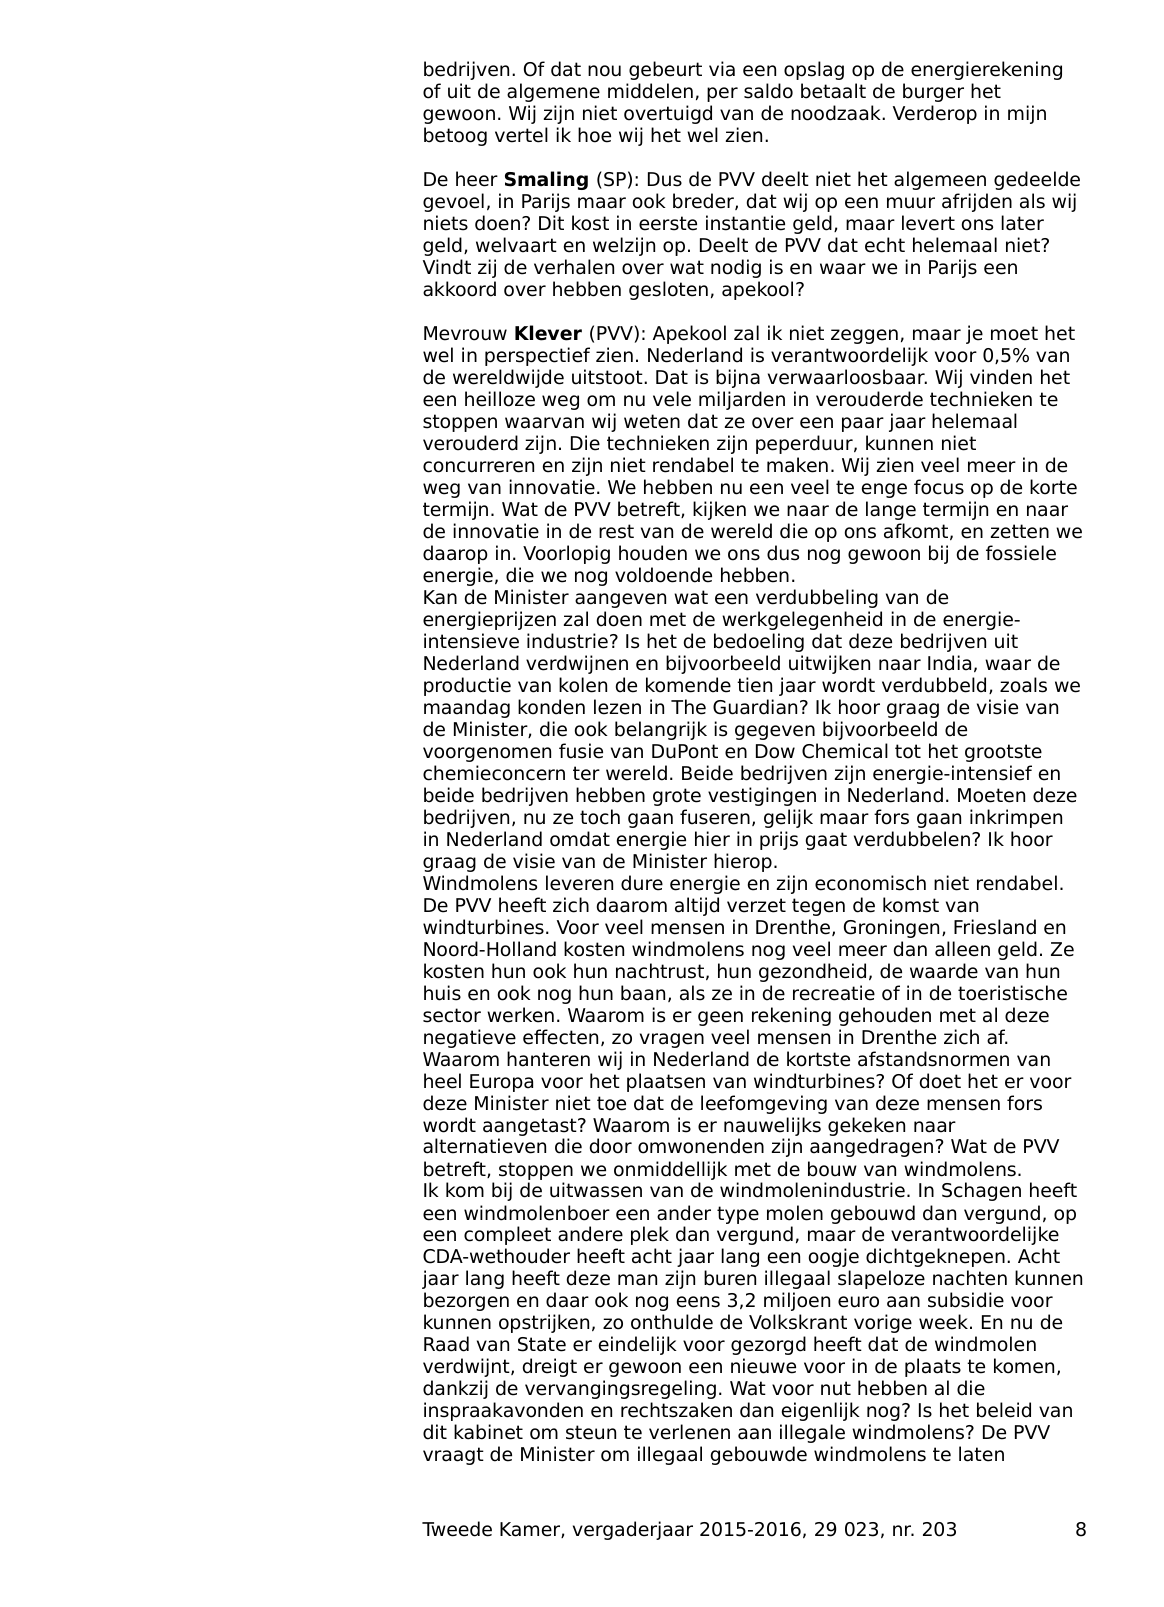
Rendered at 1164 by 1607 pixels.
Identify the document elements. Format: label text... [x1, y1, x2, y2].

text De heer Smaling (SP): Dus de PVV deelt niet het algemeen gedeelde gevoel, in Parijs maar ook breder, dat wij op een muur afrijden als wij niets doen? Dit kost in eerste instantie geld, maar levert ons later geld, welvaart en welzijn op. Deelt de PVV dat echt helemaal niet? Vindt zij de verhalen over wat nodig is en waar we in Parijs een akkoord over hebben gesloten, apekool? [422, 169, 1087, 301]
text Mevrouw Klever (PVV): Apekool zal ik niet zeggen, maar je moet het wel in perspectief zien. Nederland is verantwoordelijk voor 0,5% van de wereldwijde uitstoot. Dat is bijna verwaarloosbaar. Wij vinden het een heilloze weg om nu vele miljarden in verouderde technieken te stoppen waarvan wij weten dat ze over een paar jaar helemaal verouderd zijn. Die technieken zijn peperduur, kunnen niet concurreren en zijn niet rendabel te maken. Wij zien veel meer in de weg van innovatie. We hebben nu een veel te enge focus op de korte termijn. Wat de PVV betreft, kijken we naar de lange termijn en naar de innovatie in de rest van de wereld die op ons afkomt, en zetten we daarop in. Voorlopig houden we ons dus nog gewoon bij de fossiele energie, die we nog voldoende hebben. [422, 323, 1087, 587]
text Kan de Minister aangeven wat een verdubbeling van de energieprijzen zal doen met de werkgelegenheid in de energie-intensieve industrie? Is het de bedoeling dat deze bedrijven uit Nederland verdwijnen en bijvoorbeeld uitwijken naar India, waar de productie van kolen de komende tien jaar wordt verdubbeld, zoals we maandag konden lezen in The Guardian? Ik hoor graag de visie van de Minister, die ook belangrijk is gegeven bijvoorbeeld de voorgenomen fusie van DuPont en Dow Chemical tot het grootste chemieconcern ter wereld. Beide bedrijven zijn energie-intensief en beide bedrijven hebben grote vestigingen in Nederland. Moeten deze bedrijven, nu ze toch gaan fuseren, gelijk maar fors gaan inkrimpen in Nederland omdat energie hier in prijs gaat verdubbelen? Ik hoor graag de visie van de Minister hierop. [422, 587, 1087, 873]
text Ik kom bij de uitwassen van de windmolenindustrie. In Schagen heeft een windmolenboer een ander type molen gebouwd dan vergund, op een compleet andere plek dan vergund, maar de verantwoordelijke CDA-wethouder heeft acht jaar lang een oogje dichtgeknepen. Acht jaar lang heeft deze man zijn buren illegaal slapeloze nachten kunnen bezorgen en daar ook nog eens 3,2 miljoen euro aan subsidie voor kunnen opstrijken, zo onthulde de Volkskrant vorige week. En nu de Raad van State er eindelijk voor gezorgd heeft dat de windmolen verdwijnt, dreigt er gewoon een nieuwe voor in de plaats te komen, dankzij de vervangingsregeling. Wat voor nut hebben al die inspraakavonden en rechtszaken dan eigenlijk nog? Is het beleid van dit kabinet om steun te verlenen aan illegale windmolens? De PVV vraagt de Minister om illegaal gebouwde windmolens te laten [422, 1180, 1087, 1466]
text Windmolens leveren dure energie en zijn economisch niet rendabel. De PVV heeft zich daarom altijd verzet tegen de komst van windturbines. Voor veel mensen in Drenthe, Groningen, Friesland en Noord-Holland kosten windmolens nog veel meer dan alleen geld. Ze kosten hun ook hun nachtrust, hun gezondheid, de waarde van hun huis en ook nog hun baan, als ze in de recreatie of in de toeristische sector werken. Waarom is er geen rekening gehouden met al deze negatieve effecten, zo vragen veel mensen in Drenthe zich af. Waarom hanteren wij in Nederland de kortste afstandsnormen van heel Europa voor het plaatsen van windturbines? Of doet het er voor deze Minister niet toe dat de leefomgeving van deze mensen fors wordt aangetast? Waarom is er nauwelijks gekeken naar alternatieven die door omwonenden zijn aangedragen? Wat de PVV betreft, stoppen we onmiddellijk met de bouw van windmolens. [422, 873, 1087, 1180]
text bedrijven. Of dat nou gebeurt via een opslag op de energierekening of uit de algemene middelen, per saldo betaalt de burger het gewoon. Wij zijn niet overtuigd van de noodzaak. Verderop in mijn betoog vertel ik hoe wij het wel zien. [422, 59, 1087, 147]
